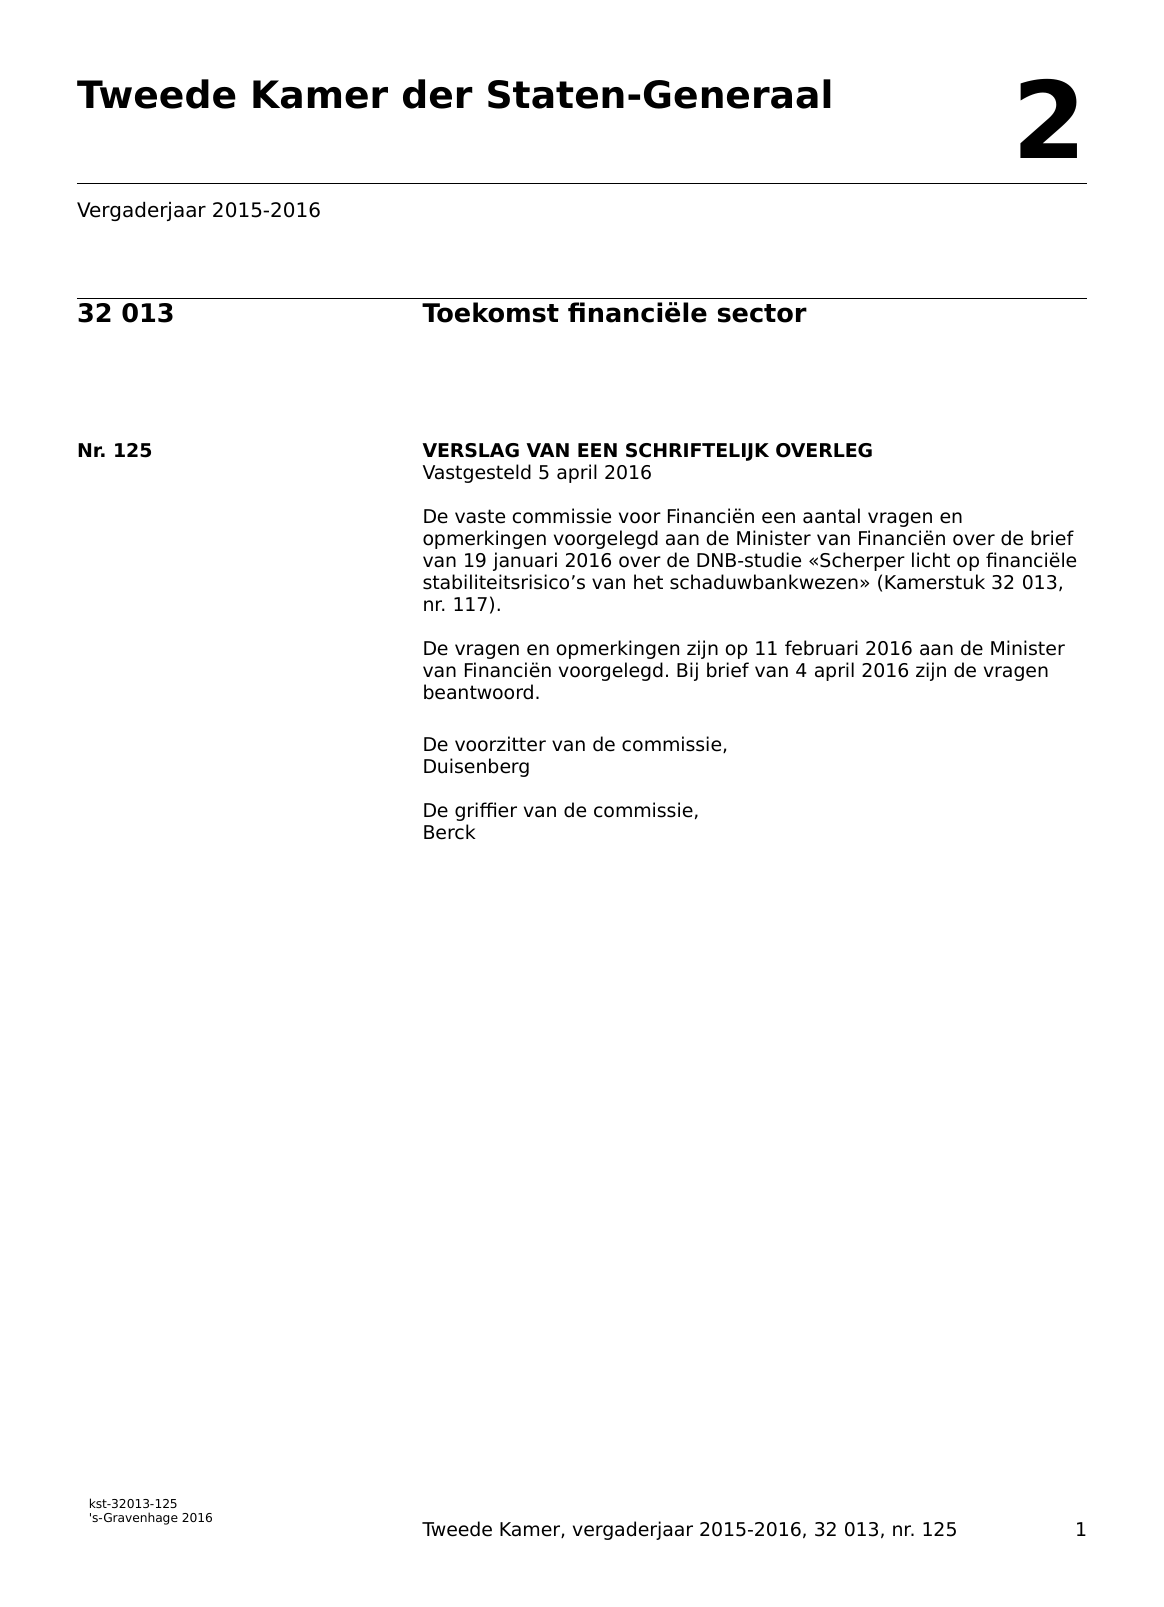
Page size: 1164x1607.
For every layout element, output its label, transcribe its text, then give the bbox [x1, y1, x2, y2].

subtitle Nr. 125 VERSLAG VAN EEN SCHRIFTELIJK OVERLEG [77, 440, 1087, 462]
subtitle 32 013 Toekomst financiële sector [77, 299, 1087, 329]
table_cell Vergaderjaar 2015-2016 [77, 184, 1087, 298]
table_header 2 [886, 59, 1087, 183]
text kst-32013-125 [88, 1497, 323, 1511]
text De griffier van de commissie, Berck [422, 800, 1087, 844]
text Vastgesteld 5 april 2016 [422, 462, 1087, 484]
text De voorzitter van de commissie, Duisenberg [422, 734, 1087, 778]
text De vaste commissie voor Financiën een aantal vragen en opmerkingen voorgelegd aan de Minister van Financiën over de brief van 19 januari 2016 over de DNB-studie «Scherper licht op financiële stabiliteitsrisico’s van het schaduwbankwezen» (Kamerstuk 32 013, nr. 117). [422, 506, 1087, 616]
text 's-Gravenhage 2016 [88, 1511, 323, 1525]
text De vragen en opmerkingen zijn op 11 februari 2016 aan de Minister van Financiën voorgelegd. Bij brief van 4 april 2016 zijn de vragen beantwoord. [422, 638, 1087, 704]
table_header Tweede Kamer der Staten-Generaal [77, 59, 886, 183]
